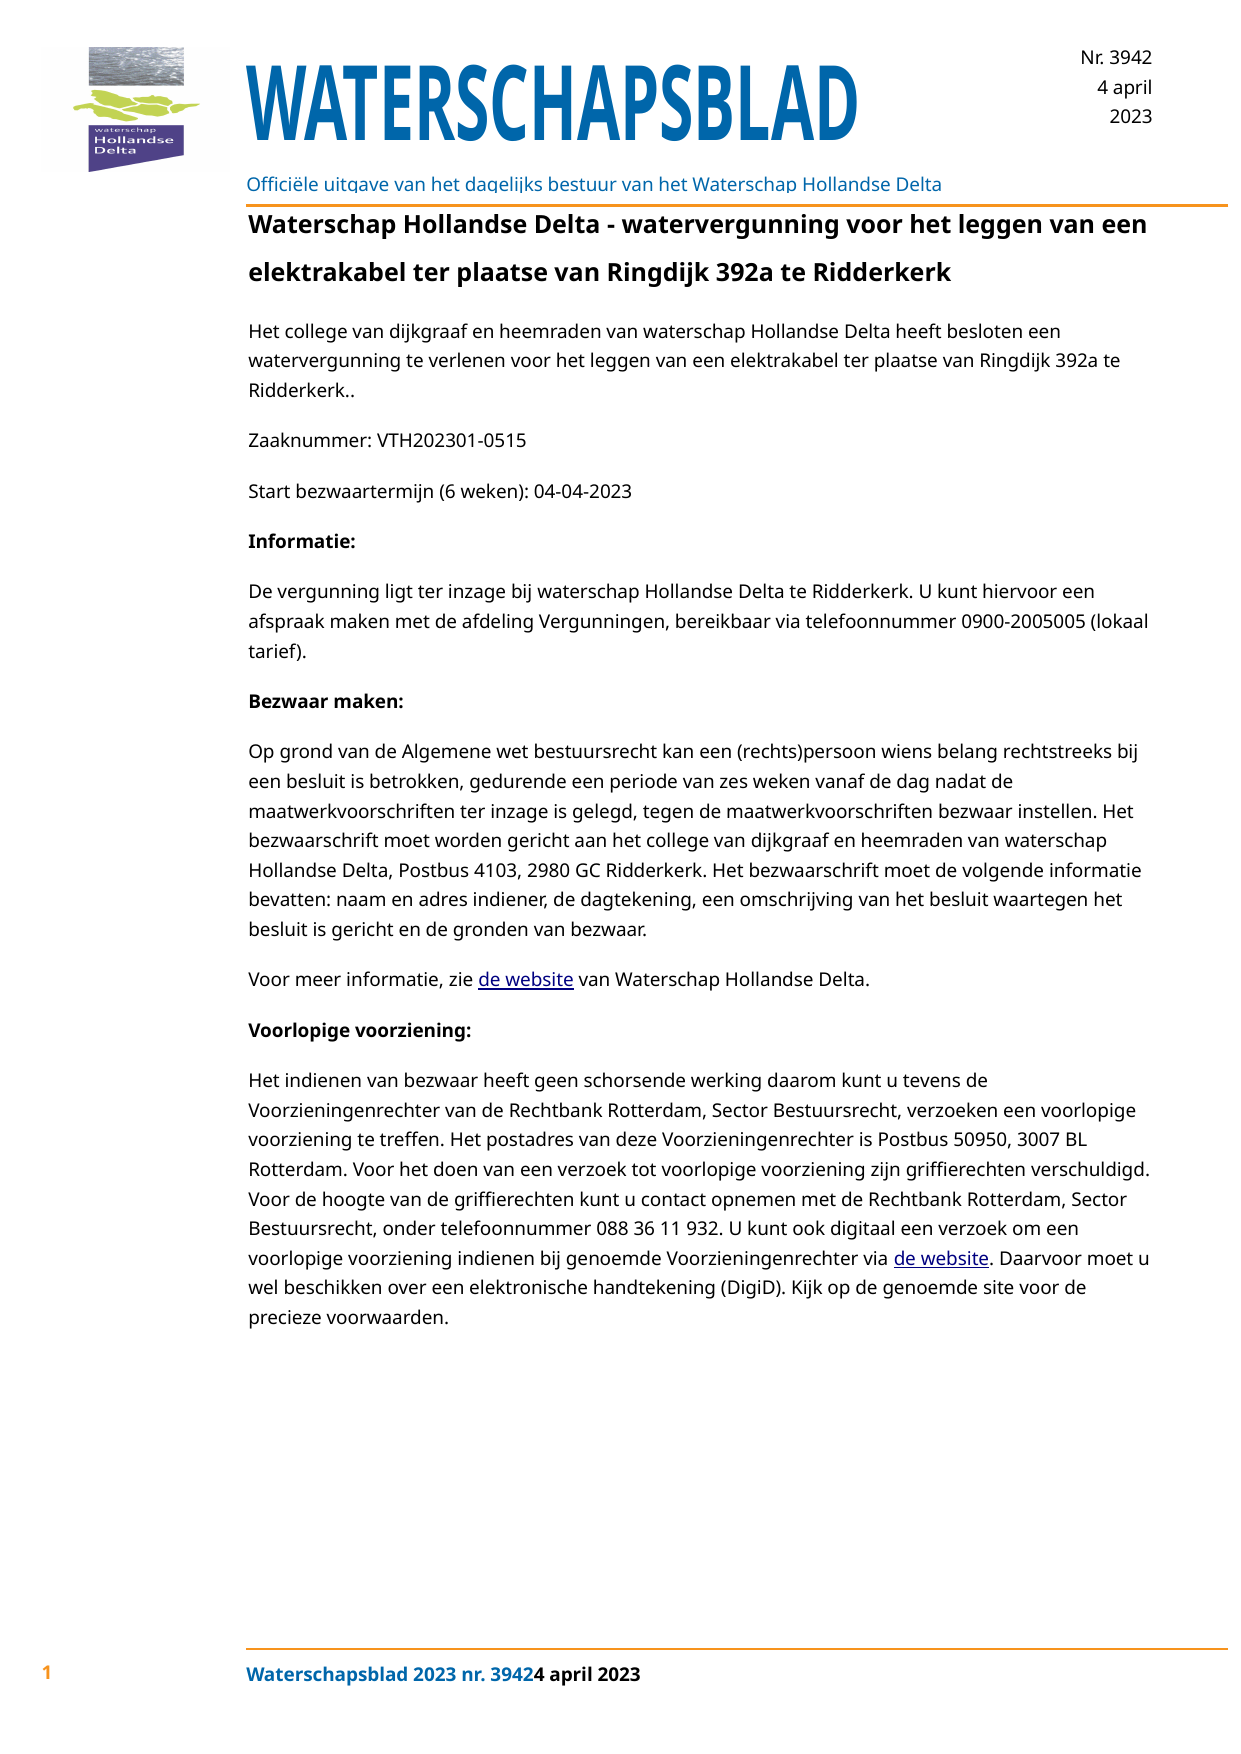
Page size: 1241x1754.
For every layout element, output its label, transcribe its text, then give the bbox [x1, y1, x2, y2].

text Het college van dijkgraaf en heemraden van waterschap Hollandse Delta heeft besloten een watervergunning te verlenen voor het leggen van een elektrakabel ter plaatse van Ringdijk 392a te Ridderkerk.. [248, 318, 1152, 403]
text Informatie: [248, 528, 1152, 554]
text De vergunning ligt ter inzage bij waterschap Hollandse Delta te Ridderkerk. U kunt hiervoor een afspraak maken met de afdeling Vergunningen, bereikbaar via telefoonnummer 0900-2005005 (lokaal tarief). [248, 579, 1152, 664]
text Start bezwaartermijn (6 weken): 04-04-2023 [248, 478, 1152, 504]
text Voor meer informatie, zie de website van Waterschap Hollandse Delta. [248, 967, 1152, 992]
picture [41, 47, 231, 172]
text Zaaknummer: VTH202301-0515 [248, 427, 1152, 453]
text Bezwaar maken: [248, 688, 1152, 714]
text Op grond van de Algemene wet bestuursrecht kan een (rechts)persoon wiens belang rechtstreeks bij een besluit is betrokken, gedurende een periode van zes weken vanaf de dag nadat de maatwerkvoorschriften ter inzage is gelegd, tegen de maatwerkvoorschriften bezwaar instellen. Het bezwaarschrift moet worden gericht aan het college van dijkgraaf en heemraden van waterschap Hollandse Delta, Postbus 4103, 2980 GC Ridderkerk. Het bezwaarschrift moet de volgende informatie bevatten: naam en adres indiener, de dagtekening, een omschrijving van het besluit waartegen het besluit is gericht en de gronden van bezwaar. [248, 739, 1152, 942]
text Waterschap Hollandse Delta - watervergunning voor het leggen van een elektrakabel ter plaatse van Ringdijk 392a te Ridderkerk [248, 207, 1152, 288]
text Voorlopige voorziening: [248, 1017, 1152, 1043]
text Het indienen van bezwaar heeft geen schorsende werking daarom kunt u tevens de Voorzieningenrechter van de Rechtbank Rotterdam, Sector Bestuursrecht, verzoeken een voorlopige voorziening te treffen. Het postadres van deze Voorzieningenrechter is Postbus 50950, 3007 BL Rotterdam. Voor het doen van een verzoek tot voorlopige voorziening zijn griffierechten verschuldigd. Voor de hoogte van de griffierechten kunt u contact opnemen met de Rechtbank Rotterdam, Sector Bestuursrecht, onder telefoonnummer 088 36 11 932. U kunt ook digitaal een verzoek om een voorlopige voorziening indienen bij genoemde Voorzieningenrechter via de website. Daarvoor moet u wel beschikken over een elektronische handtekening (DigiD). Kijk op de genoemde site voor de precieze voorwaarden. [248, 1067, 1152, 1330]
